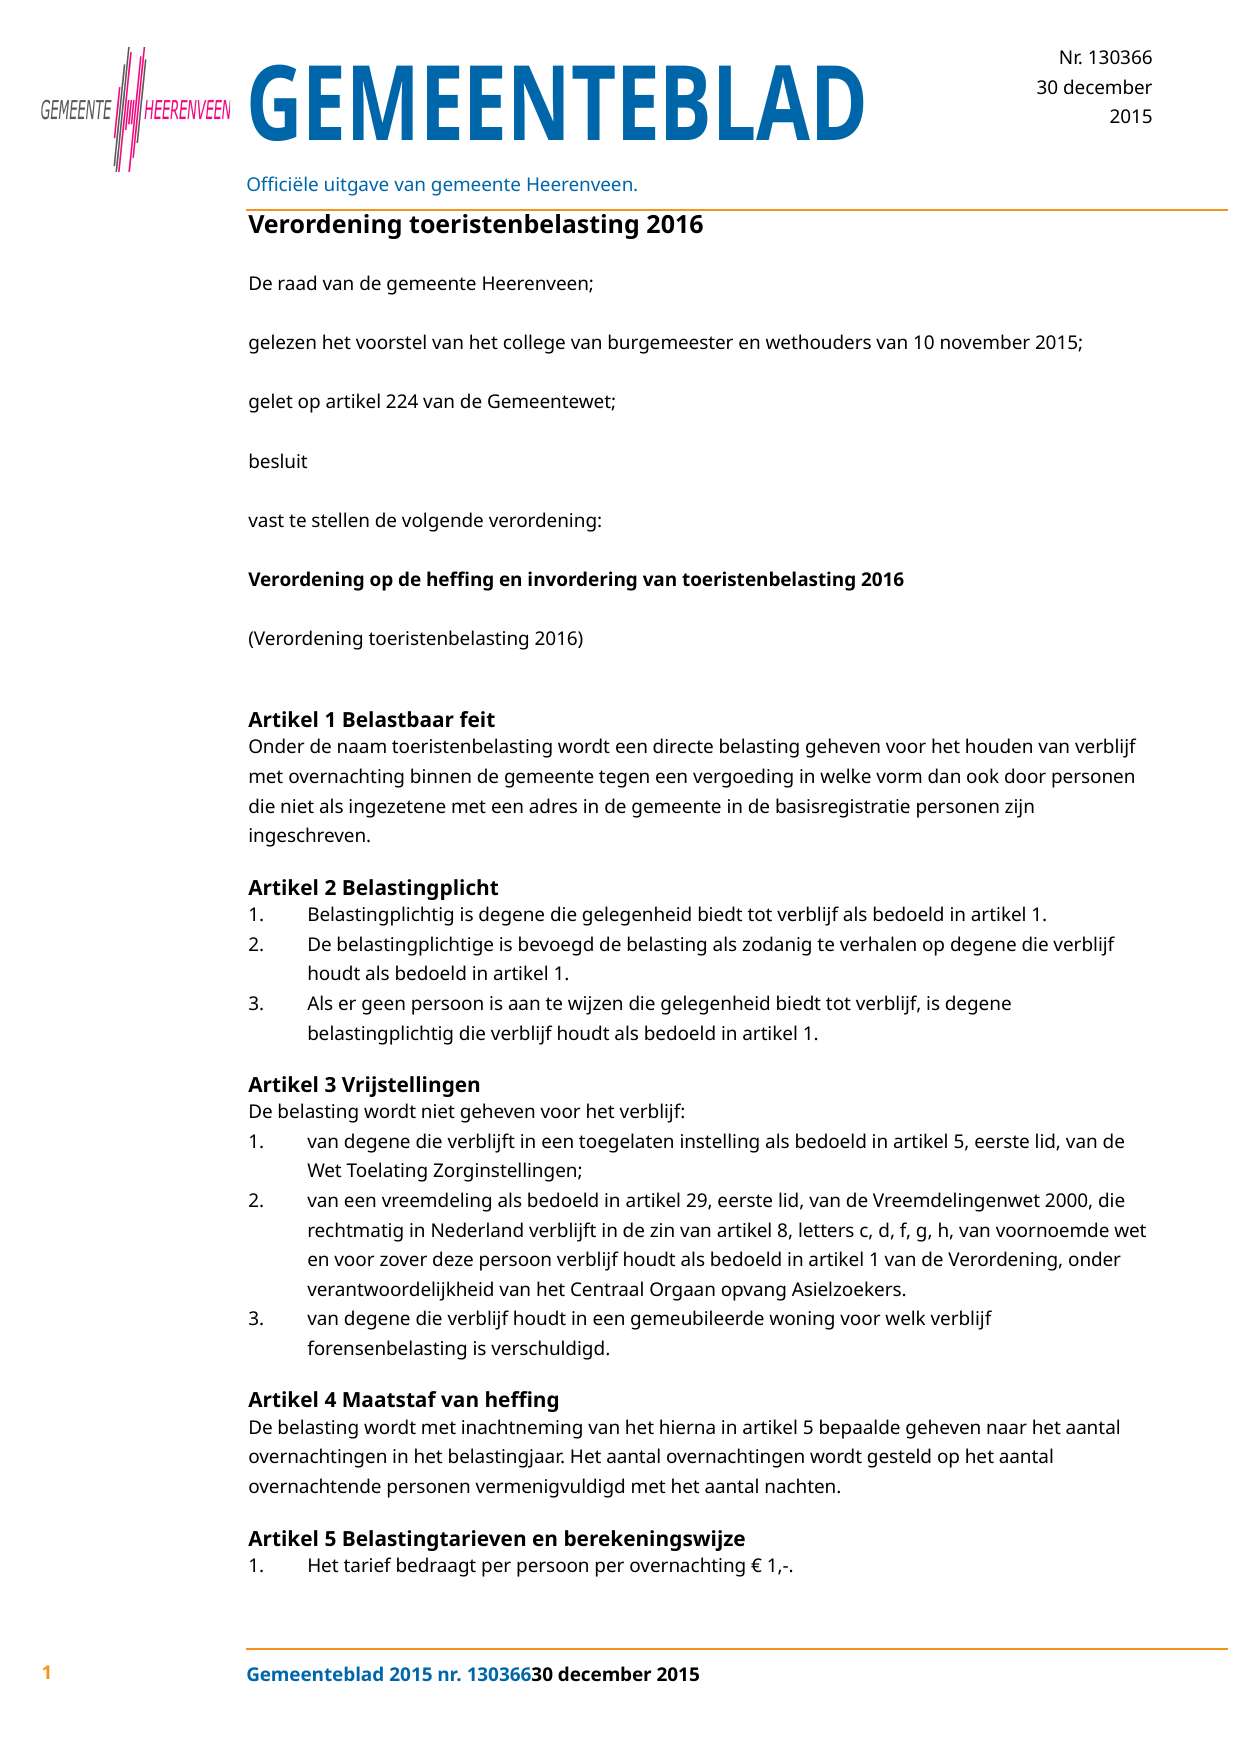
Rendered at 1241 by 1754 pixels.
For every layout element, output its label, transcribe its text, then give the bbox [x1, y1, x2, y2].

list van degene die verblijft in een toegelaten instelling als bedoeld in artikel 5, eerste lid, van de Wet Toelating Zorginstellingen; [248, 1128, 1152, 1183]
list De belastingplichtige is bevoegd de belasting als zodanig te verhalen op degene die verblijf houdt als bedoeld in artikel 1. [248, 931, 1152, 986]
picture [41, 47, 231, 172]
text besluit [248, 448, 1152, 473]
text Artikel 1 Belastbaar feit [248, 705, 1152, 734]
list Belastingplichtig is degene die gelegenheid biedt tot verblijf als bedoeld in artikel 1. [248, 901, 1152, 927]
text gelezen het voorstel van het college van burgemeester en wethouders van 10 november 2015; [248, 329, 1152, 355]
text gelet op artikel 224 van de Gemeentewet; [248, 389, 1152, 414]
text Artikel 5 Belastingtarieven en berekeningswijze [248, 1524, 1152, 1552]
text (Verordening toeristenbelasting 2016) [248, 625, 1152, 651]
text Artikel 2 Belastingplicht [248, 873, 1152, 901]
list Het tarief bedraagt per persoon per overnachting € 1,-. [248, 1552, 1152, 1578]
text Artikel 4 Maatstaf van heffing [248, 1386, 1152, 1414]
text Artikel 3 Vrijstellingen [248, 1070, 1152, 1098]
text Verordening toeristenbelasting 2016 [248, 211, 1152, 241]
text De raad van de gemeente Heerenveen; [248, 270, 1152, 296]
list van een vreemdeling als bedoeld in artikel 29, eerste lid, van de Vreemdelingenwet 2000, die rechtmatig in Nederland verblijft in de zin van artikel 8, letters c, d, f, g, h, van voornoemde wet en voor zover deze persoon verblijf houdt als bedoeld in artikel 1 van de Verordening, onder verantwoordelijkheid van het Centraal Orgaan opvang Asielzoekers. [248, 1187, 1152, 1302]
text Onder de naam toeristenbelasting wordt een directe belasting geheven voor het houden van verblijf met overnachting binnen de gemeente tegen een vergoeding in welke vorm dan ook door personen die niet als ingezetene met een adres in de gemeente in de basisregistratie personen zijn ingeschreven. [248, 734, 1152, 848]
text De belasting wordt niet geheven voor het verblijf: [248, 1098, 1152, 1124]
list van degene die verblijf houdt in een gemeubileerde woning voor welk verblijf forensenbelasting is verschuldigd. [248, 1306, 1152, 1361]
list Als er geen persoon is aan te wijzen die gelegenheid biedt tot verblijf, is degene belastingplichtig die verblijf houdt als bedoeld in artikel 1. [248, 990, 1152, 1045]
text De belasting wordt met inachtneming van het hierna in artikel 5 bepaalde geheven naar het aantal overnachtingen in het belastingjaar. Het aantal overnachtingen wordt gesteld op het aantal overnachtende personen vermenigvuldigd met het aantal nachten. [248, 1414, 1152, 1499]
text vast te stellen de volgende verordening: [248, 507, 1152, 533]
text Verordening op de heffing en invordering van toeristenbelasting 2016 [248, 566, 1152, 592]
